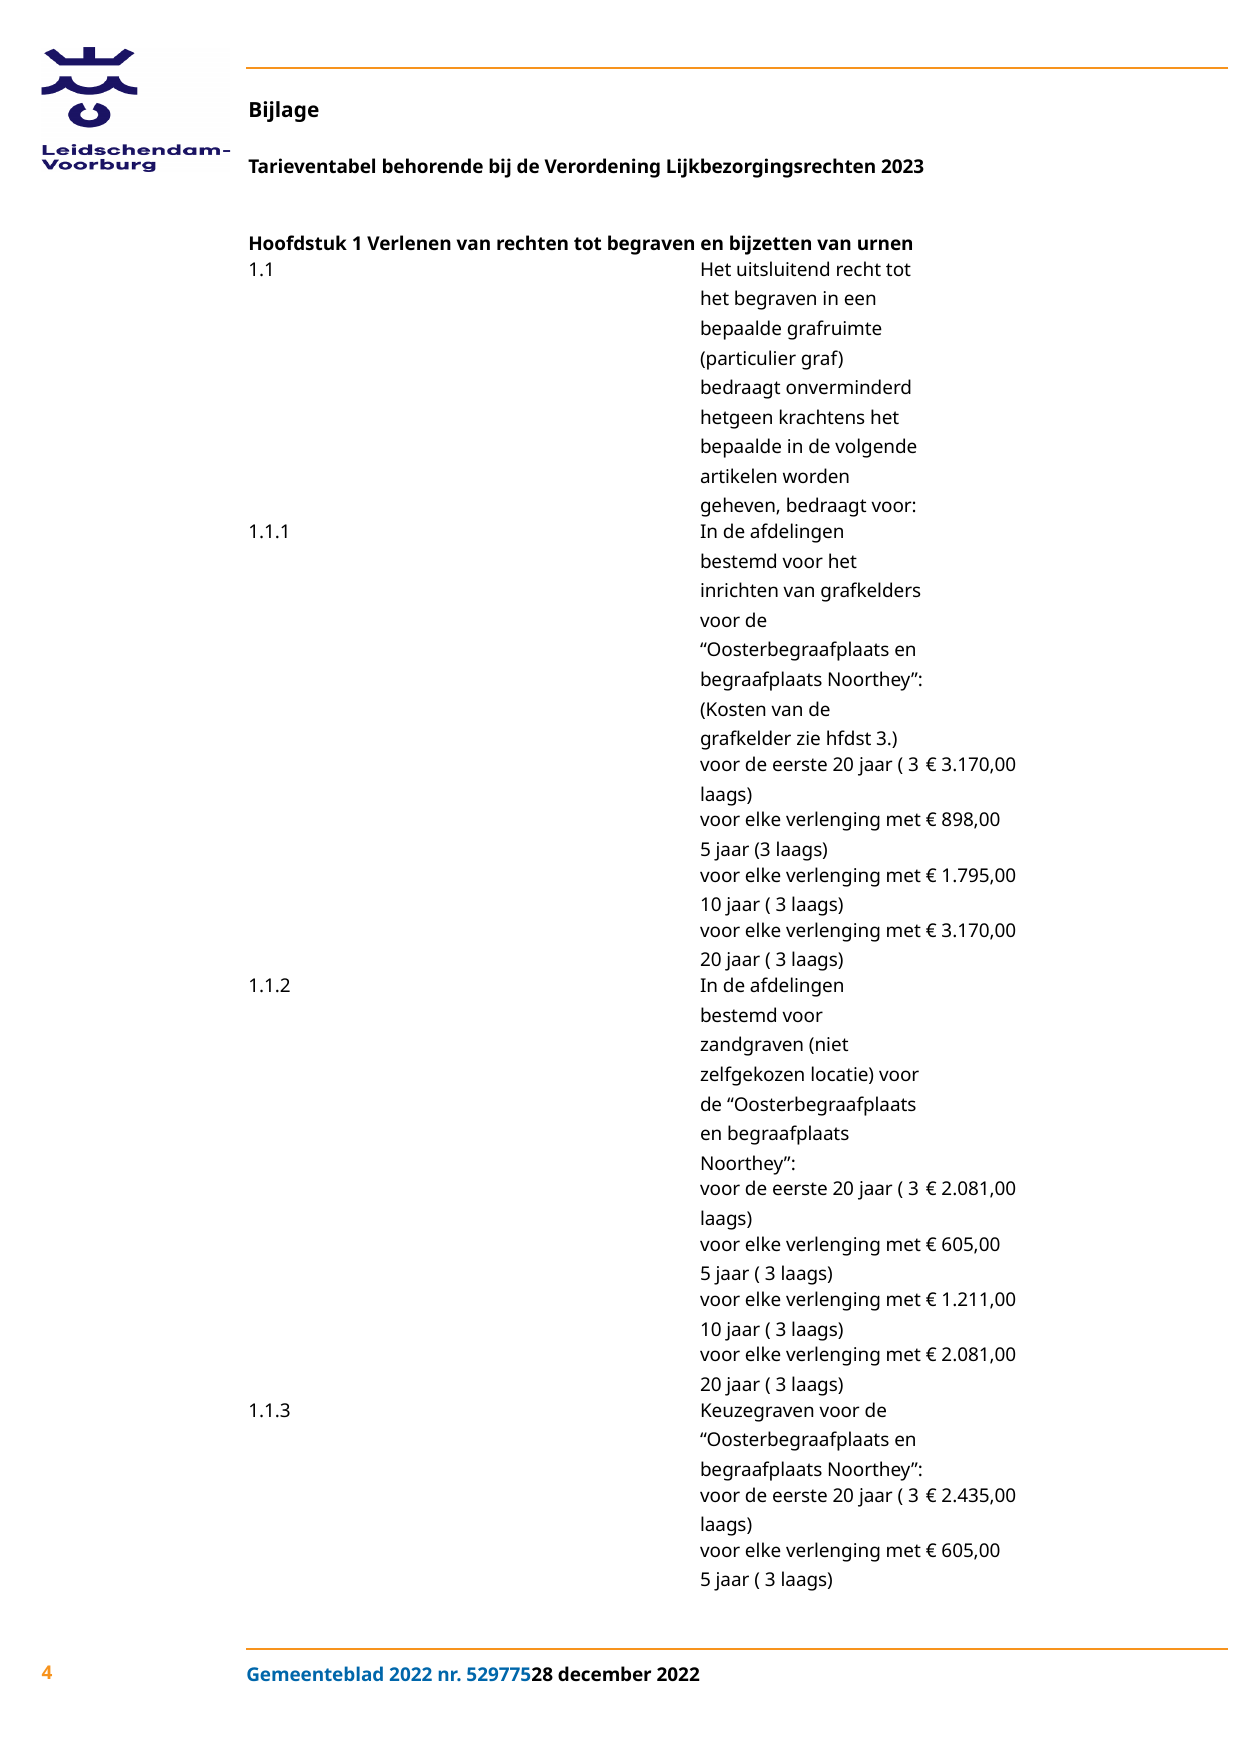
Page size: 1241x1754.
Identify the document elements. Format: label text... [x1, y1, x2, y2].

table_cell [248, 806, 474, 862]
table_cell € 2.081,00 [926, 1176, 1152, 1231]
table_cell [926, 179, 1152, 204]
table_cell voor de eerste 20 jaar ( 3 laags) [700, 1176, 926, 1231]
table_cell [474, 179, 700, 204]
table_header Tarieventabel behorende bij de Verordening Lijkbezorgingsrechten 2023 [248, 153, 1152, 179]
table_cell [474, 917, 700, 972]
table_cell [926, 205, 1152, 230]
table_cell [926, 973, 1152, 1176]
table_cell voor elke verlenging met 5 jaar ( 3 laags) [700, 1231, 926, 1286]
table_cell [926, 518, 1152, 751]
table_cell [248, 1537, 474, 1592]
table_cell [700, 205, 926, 230]
table_cell voor elke verlenging met 5 jaar ( 3 laags) [700, 1537, 926, 1592]
table_cell [474, 1397, 700, 1482]
table_cell voor de eerste 20 jaar ( 3 laags) [700, 751, 926, 806]
table_cell € 3.170,00 [926, 917, 1152, 972]
table_cell € 605,00 [926, 1537, 1152, 1592]
table_cell [474, 1482, 700, 1537]
table_cell voor elke verlenging met 10 jaar ( 3 laags) [700, 862, 926, 917]
table_cell [474, 806, 700, 862]
table_cell € 3.170,00 [926, 751, 1152, 806]
table_cell [474, 205, 700, 230]
table_cell voor de eerste 20 jaar ( 3 laags) [700, 1482, 926, 1537]
table_cell [474, 1231, 700, 1286]
table_cell [248, 1286, 474, 1342]
table_cell [474, 862, 700, 917]
table_cell [248, 1482, 474, 1537]
table_cell € 605,00 [926, 1231, 1152, 1286]
table_cell Hoofdstuk 1 Verlenen van rechten tot begraven en bijzetten van urnen [248, 230, 1152, 256]
picture [41, 47, 231, 172]
table_cell [248, 1342, 474, 1397]
table_cell [474, 751, 700, 806]
table_cell [926, 1397, 1152, 1482]
table_cell [474, 256, 700, 518]
table_cell voor elke verlenging met 5 jaar (3 laags) [700, 806, 926, 862]
table_cell 1.1.3 [248, 1397, 474, 1482]
table_cell [248, 1231, 474, 1286]
table_cell In de afdelingen bestemd voor het inrichten van grafkelders voor de “Oosterbegraafplaats en begraafplaats Noorthey”: (Kosten van de grafkelder zie hfdst 3.) [700, 518, 926, 751]
table_cell [926, 256, 1152, 518]
table_cell € 2.081,00 [926, 1342, 1152, 1397]
text Bijlage [248, 95, 1152, 123]
table_cell [474, 1176, 700, 1231]
table_cell [248, 179, 474, 204]
table_cell € 898,00 [926, 806, 1152, 862]
table_cell € 2.435,00 [926, 1482, 1152, 1537]
table_cell Het uitsluitend recht tot het begraven in een bepaalde grafruimte (particulier graf) bedraagt onverminderd hetgeen krachtens het bepaalde in de volgende artikelen worden geheven, bedraagt voor: [700, 256, 926, 518]
table_cell [248, 1176, 474, 1231]
table_cell [248, 205, 474, 230]
table_cell 1.1.1 [248, 518, 474, 751]
table_cell [474, 1537, 700, 1592]
table_cell voor elke verlenging met 20 jaar ( 3 laags) [700, 1342, 926, 1397]
table_cell € 1.795,00 [926, 862, 1152, 917]
table_cell voor elke verlenging met 10 jaar ( 3 laags) [700, 1286, 926, 1342]
table_cell [474, 1286, 700, 1342]
table_cell [700, 179, 926, 204]
table_cell voor elke verlenging met 20 jaar ( 3 laags) [700, 917, 926, 972]
table_cell In de afdelingen bestemd voor zandgraven (niet zelfgekozen locatie) voor de “Oosterbegraafplaats en begraafplaats Noorthey”: [700, 973, 926, 1176]
table_cell [474, 973, 700, 1176]
table_cell 1.1.2 [248, 973, 474, 1176]
table_cell [248, 862, 474, 917]
table_cell Keuzegraven voor de “Oosterbegraafplaats en begraafplaats Noorthey”: [700, 1397, 926, 1482]
table_cell 1.1 [248, 256, 474, 518]
table_cell [474, 1342, 700, 1397]
table_cell [474, 518, 700, 751]
table_cell [248, 751, 474, 806]
table_cell € 1.211,00 [926, 1286, 1152, 1342]
table_cell [248, 917, 474, 972]
